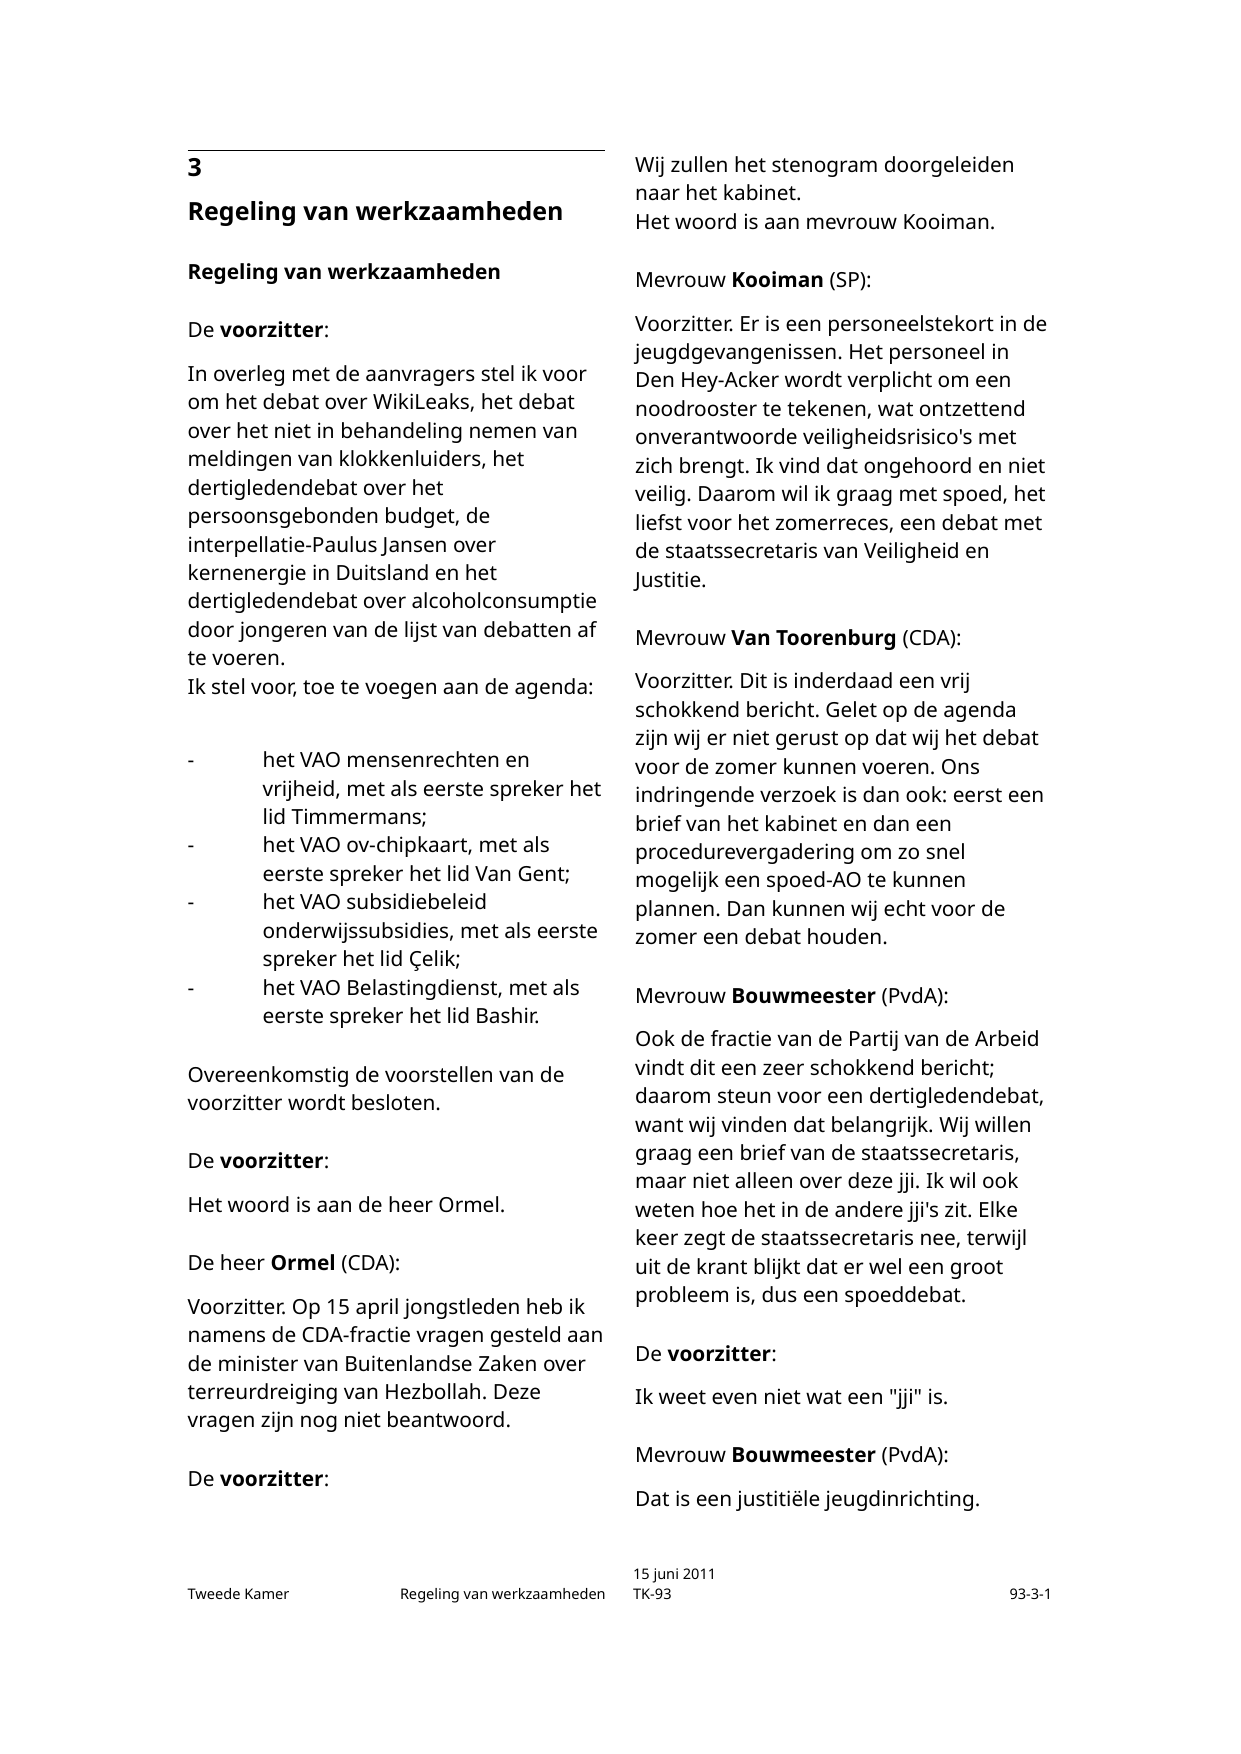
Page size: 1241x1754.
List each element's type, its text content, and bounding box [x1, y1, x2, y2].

text De voorzitter: [187, 1147, 605, 1175]
text De voorzitter: [187, 316, 605, 344]
text In overleg met de aanvragers stel ik voor om het debat over WikiLeaks, het debat over het niet in behandeling nemen van meldingen van klokkenluiders, het dertigledendebat over het persoonsgebonden budget, de interpellatie-Paulus Jansen over kernenergie in Duitsland en het dertigledendebat over alcoholconsumptie door jongeren van de lijst van debatten af te voeren. [187, 359, 605, 672]
text Voorzitter. Dit is inderdaad een vrij schokkend bericht. Gelet op de agenda zijn wij er niet gerust op dat wij het debat voor de zomer kunnen voeren. Ons indringende verzoek is dan ook: eerst een brief van het kabinet en dan een procedurevergadering om zo snel mogelijk een spoed-AO te kunnen plannen. Dan kunnen wij echt voor de zomer een debat houden. [635, 667, 1053, 951]
text Ook de fractie van de Partij van de Arbeid vindt dit een zeer schokkend bericht; daarom steun voor een dertigledendebat, want wij vinden dat belangrijk. Wij willen graag een brief van de staatssecretaris, maar niet alleen over deze jji. Ik wil ook weten hoe het in de andere jji's zit. Elke keer zegt de staatssecretaris nee, terwijl uit de krant blijkt dat er wel een groot probleem is, dus een spoeddebat. [635, 1024, 1053, 1309]
list het VAO mensenrechten en vrijheid, met als eerste spreker het lid Timmermans; [187, 745, 605, 831]
text Ik stel voor, toe te voegen aan de agenda: [187, 672, 605, 700]
text Mevrouw Bouwmeester (PvdA): [635, 981, 1053, 1009]
text De voorzitter: [635, 1339, 1053, 1367]
text Ik weet even niet wat een "jji" is. [635, 1382, 1053, 1411]
text Regeling van werkzaamheden [187, 257, 605, 286]
list het VAO ov-chipkaart, met als eerste spreker het lid Van Gent; [187, 831, 605, 887]
text Regeling van werkzaamheden [187, 193, 605, 227]
text Voorzitter. Er is een personeelstekort in de jeugdgevangenissen. Het personeel in Den Hey-Acker wordt verplicht om een noodrooster te tekenen, wat ontzettend onverantwoorde veiligheidsrisico's met zich brengt. Ik vind dat ongehoord en niet veilig. Daarom wil ik graag met spoed, het liefst voor het zomerreces, een debat met de staatssecretaris van Veiligheid en Justitie. [635, 309, 1053, 593]
text Wij zullen het stenogram doorgeleiden naar het kabinet. [635, 150, 1053, 207]
text Het woord is aan de heer Ormel. [187, 1190, 605, 1218]
text Mevrouw Van Toorenburg (CDA): [635, 623, 1053, 652]
text De heer Ormel (CDA): [187, 1248, 605, 1277]
text De voorzitter: [187, 1464, 605, 1492]
text Mevrouw Bouwmeester (PvdA): [635, 1441, 1053, 1469]
text Voorzitter. Op 15 april jongstleden heb ik namens de CDA-fractie vragen gesteld aan de minister van Buitenlandse Zaken over terreurdreiging van Hezbollah. Deze vragen zijn nog niet beantwoord. [187, 1292, 605, 1434]
text Mevrouw Kooiman (SP): [635, 265, 1053, 294]
list het VAO subsidiebeleid onderwijssubsidies, met als eerste spreker het lid Çelik; [187, 887, 605, 973]
text Het woord is aan mevrouw Kooiman. [635, 207, 1053, 235]
text 3 [187, 151, 605, 184]
text Dat is een justitiële jeugdinrichting. [635, 1484, 1053, 1512]
list het VAO Belastingdienst, met als eerste spreker het lid Bashir. [187, 973, 605, 1030]
text Overeenkomstig de voorstellen van de voorzitter wordt besloten. [187, 1060, 605, 1117]
